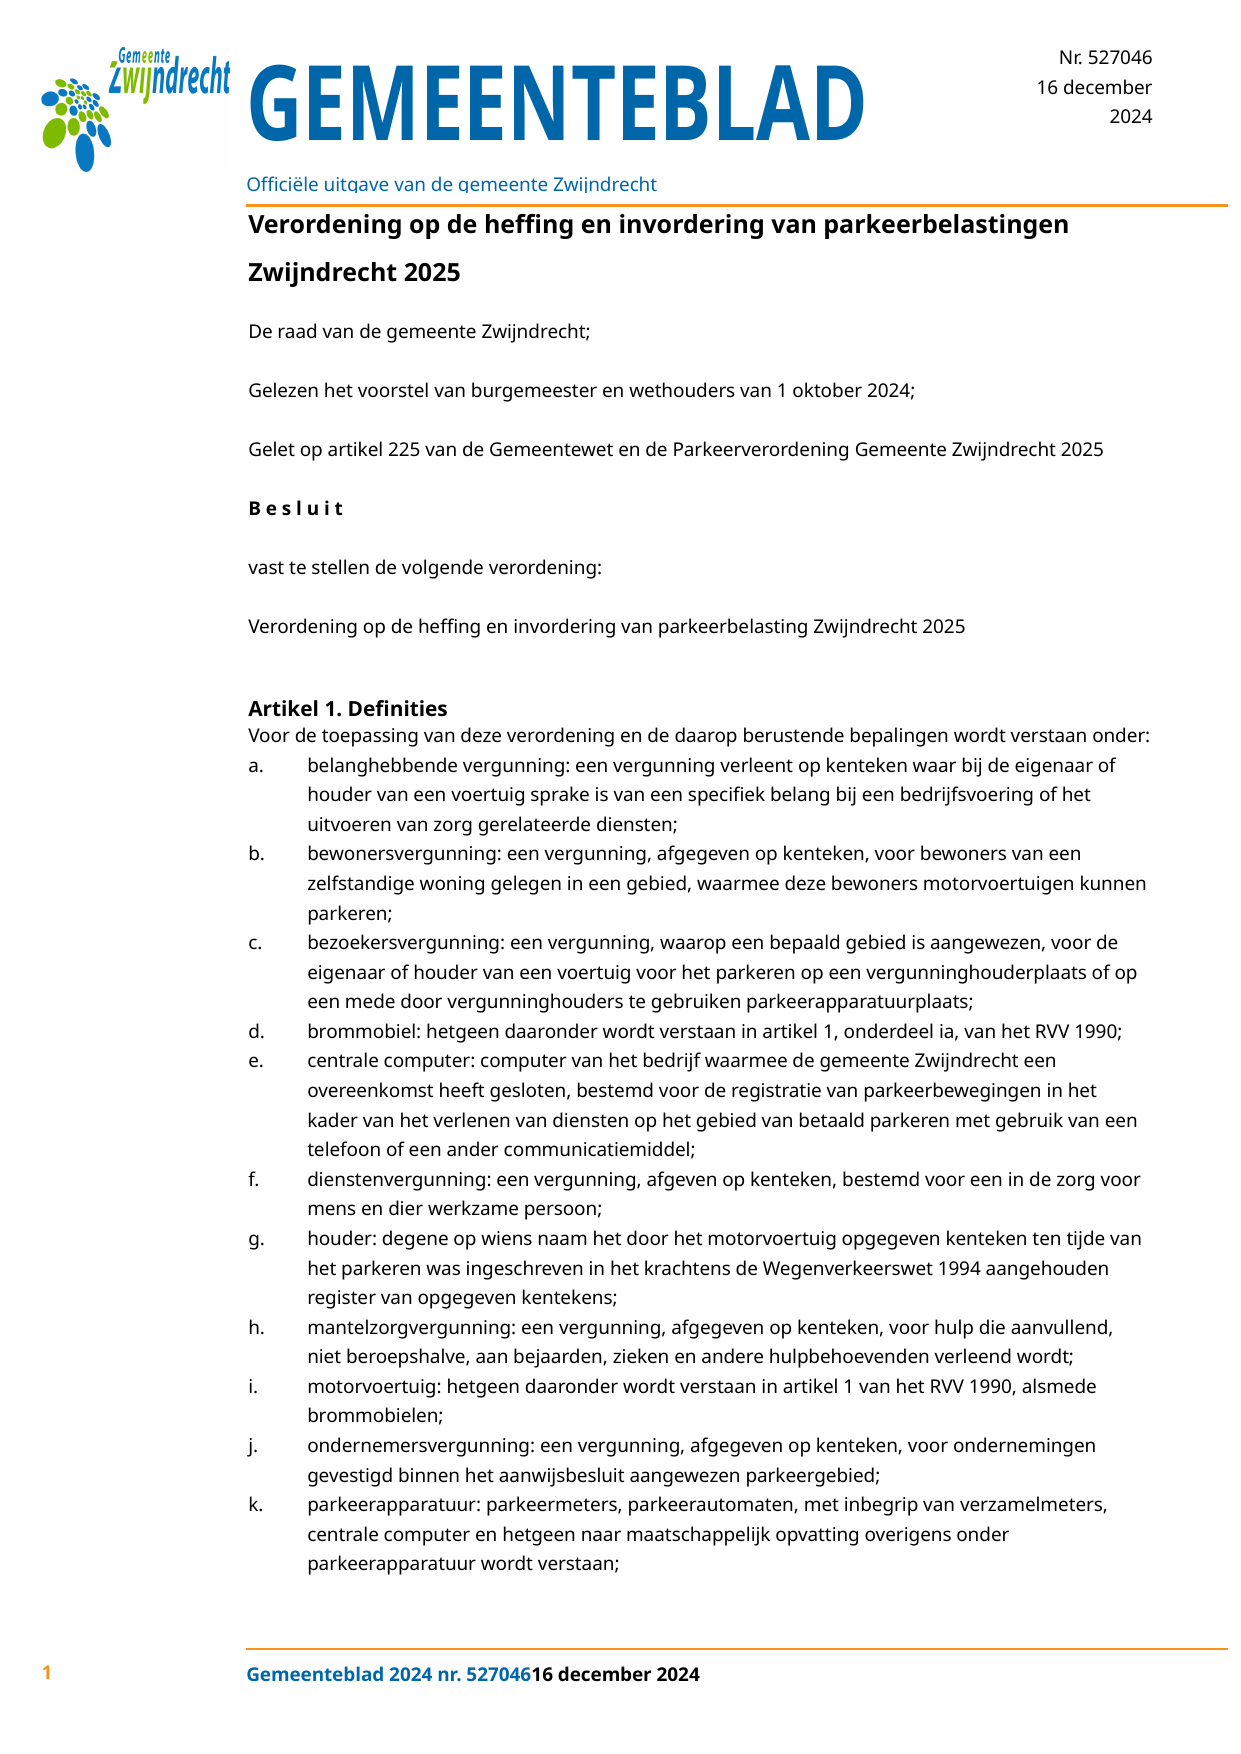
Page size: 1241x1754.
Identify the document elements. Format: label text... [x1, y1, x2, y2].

text Voor de toepassing van deze verordening en de daarop berustende bepalingen wordt verstaan onder: [248, 722, 1152, 748]
picture [41, 47, 231, 172]
list parkeerapparatuur: parkeermeters, parkeerautomaten, met inbegrip van verzamelmeters, centrale computer en hetgeen naar maatschappelijk opvatting overigens onder parkeerapparatuur wordt verstaan; [248, 1491, 1152, 1576]
list centrale computer: computer van het bedrijf waarmee de gemeente Zwijndrecht een overeenkomst heeft gesloten, bestemd voor de registratie van parkeerbewegingen in het kader van het verlenen van diensten op het gebied van betaald parkeren met gebruik van een telefoon of een ander communicatiemiddel; [248, 1048, 1152, 1162]
list brommobiel: hetgeen daaronder wordt verstaan in artikel 1, onderdeel ia, van het RVV 1990; [248, 1018, 1152, 1044]
text Verordening op de heffing en invordering van parkeerbelastingen Zwijndrecht 2025 [248, 207, 1152, 288]
text B e s l u i t [248, 495, 1152, 521]
list bezoekersvergunning: een vergunning, waarop een bepaald gebied is aangewezen, voor de eigenaar of houder van een voertuig voor het parkeren op een vergunninghouderplaats of op een mede door vergunninghouders te gebruiken parkeerapparatuurplaats; [248, 929, 1152, 1014]
list ondernemersvergunning: een vergunning, afgegeven op kenteken, voor ondernemingen gevestigd binnen het aanwijsbesluit aangewezen parkeergebied; [248, 1432, 1152, 1487]
list motorvoertuig: hetgeen daaronder wordt verstaan in artikel 1 van het RVV 1990, alsmede brommobielen; [248, 1373, 1152, 1428]
list mantelzorgvergunning: een vergunning, afgegeven op kenteken, voor hulp die aanvullend, niet beroepshalve, aan bejaarden, zieken en andere hulpbehoevenden verleend wordt; [248, 1314, 1152, 1369]
list belanghebbende vergunning: een vergunning verleent op kenteken waar bij de eigenaar of houder van een voertuig sprake is van een specifiek belang bij een bedrijfsvoering of het uitvoeren van zorg gerelateerde diensten; [248, 752, 1152, 837]
text Artikel 1. Definities [248, 694, 1152, 722]
text Verordening op de heffing en invordering van parkeerbelasting Zwijndrecht 2025 [248, 614, 1152, 639]
text vast te stellen de volgende verordening: [248, 554, 1152, 580]
text Gelet op artikel 225 van de Gemeentewet en de Parkeerverordening Gemeente Zwijndrecht 2025 [248, 436, 1152, 462]
list houder: degene op wiens naam het door het motorvoertuig opgegeven kenteken ten tijde van het parkeren was ingeschreven in het krachtens de Wegenverkeerswet 1994 aangehouden register van opgegeven kentekens; [248, 1225, 1152, 1310]
list bewonersvergunning: een vergunning, afgegeven op kenteken, voor bewoners van een zelfstandige woning gelegen in een gebied, waarmee deze bewoners motorvoertuigen kunnen parkeren; [248, 841, 1152, 925]
text Gelezen het voorstel van burgemeester en wethouders van 1 oktober 2024; [248, 377, 1152, 403]
list dienstenvergunning: een vergunning, afgeven op kenteken, bestemd voor een in de zorg voor mens en dier werkzame persoon; [248, 1166, 1152, 1221]
text De raad van de gemeente Zwijndrecht; [248, 318, 1152, 344]
